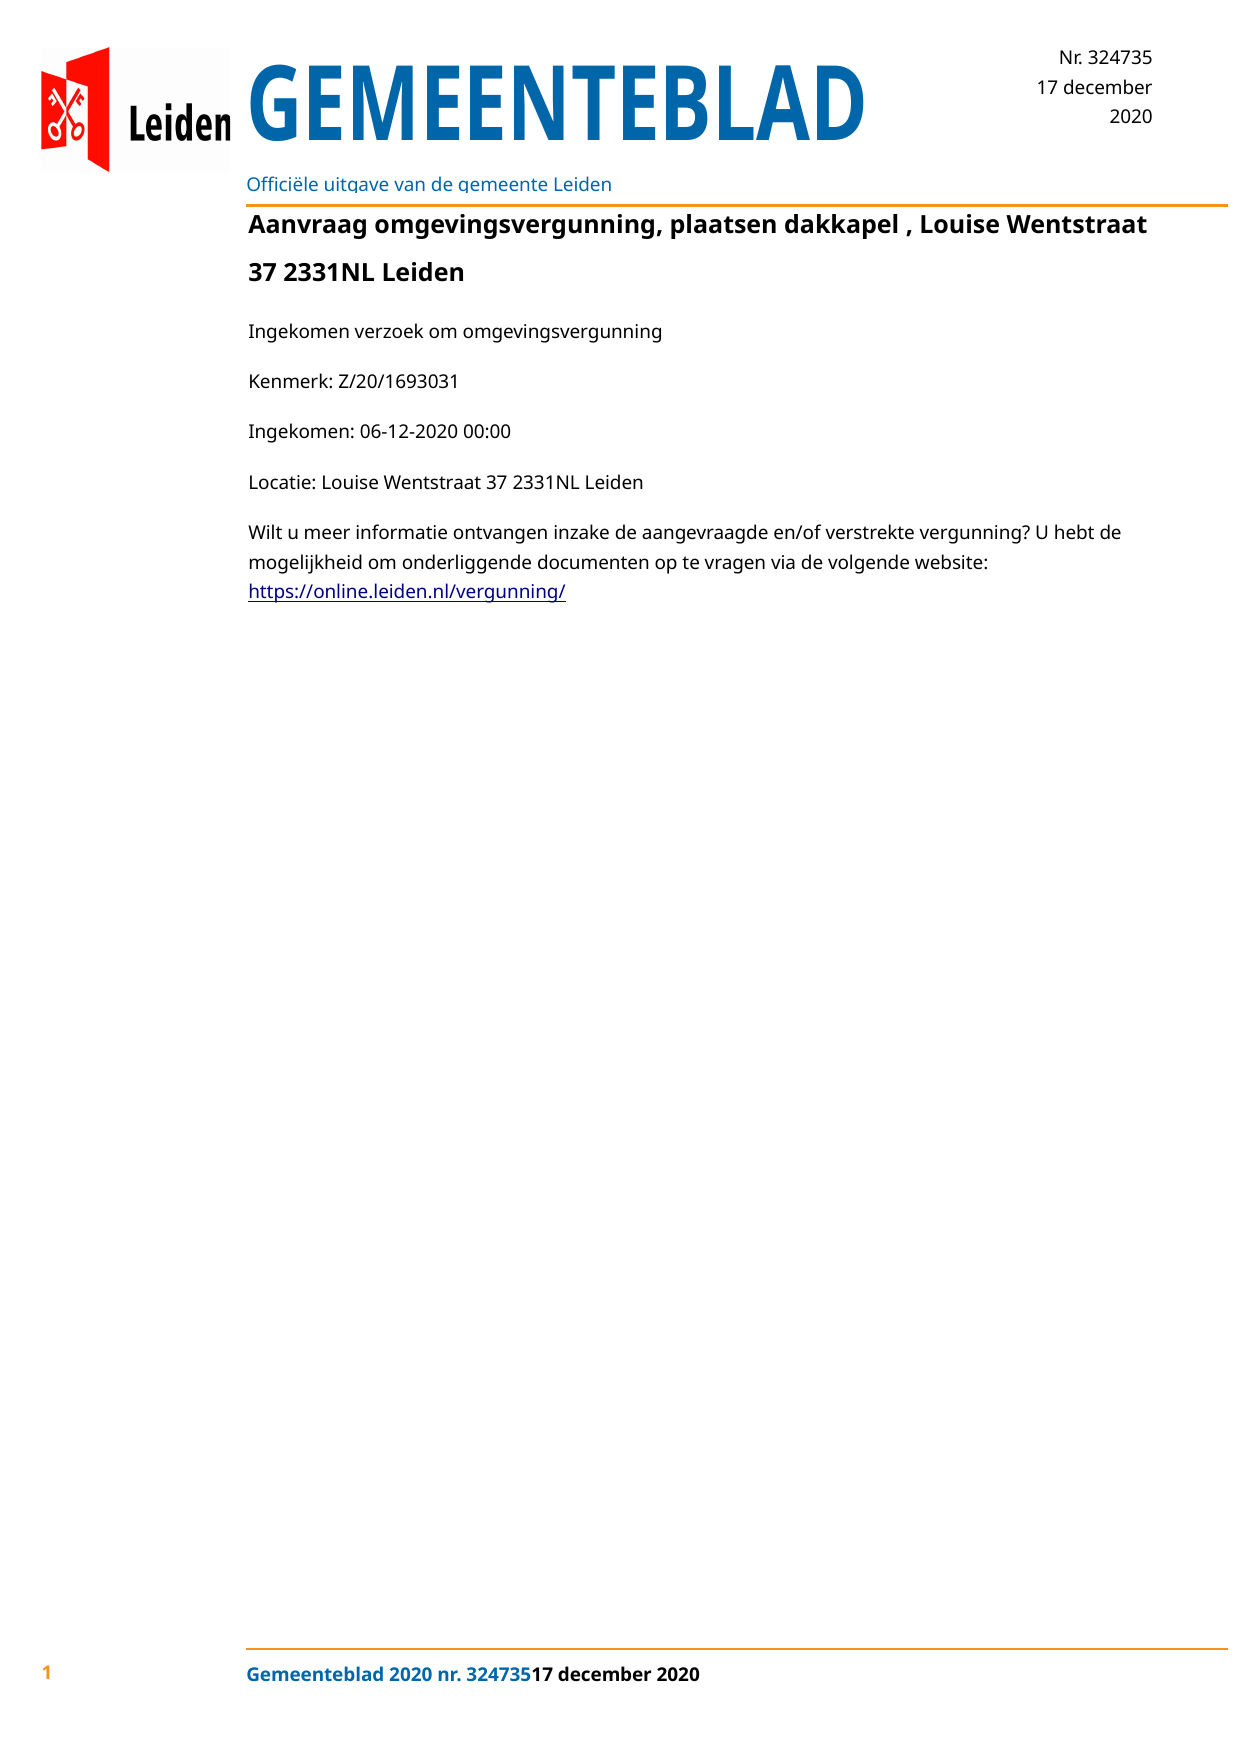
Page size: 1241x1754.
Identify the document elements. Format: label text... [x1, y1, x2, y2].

text Wilt u meer informatie ontvangen inzake de aangevraagde en/of verstrekte vergunning? U hebt de mogelijkheid om onderliggende documenten op te vragen via de volgende website: https://online.leiden.nl/vergunning/ [248, 519, 1152, 604]
text Kenmerk: Z/20/1693031 [248, 368, 1152, 394]
text Locatie: Louise Wentstraat 37 2331NL Leiden [248, 469, 1152, 495]
text Aanvraag omgevingsvergunning, plaatsen dakkapel , Louise Wentstraat 37 2331NL Leiden [248, 207, 1152, 288]
text Ingekomen verzoek om omgevingsvergunning [248, 318, 1152, 344]
text Ingekomen: 06-12-2020 00:00 [248, 419, 1152, 444]
picture [41, 47, 231, 172]
